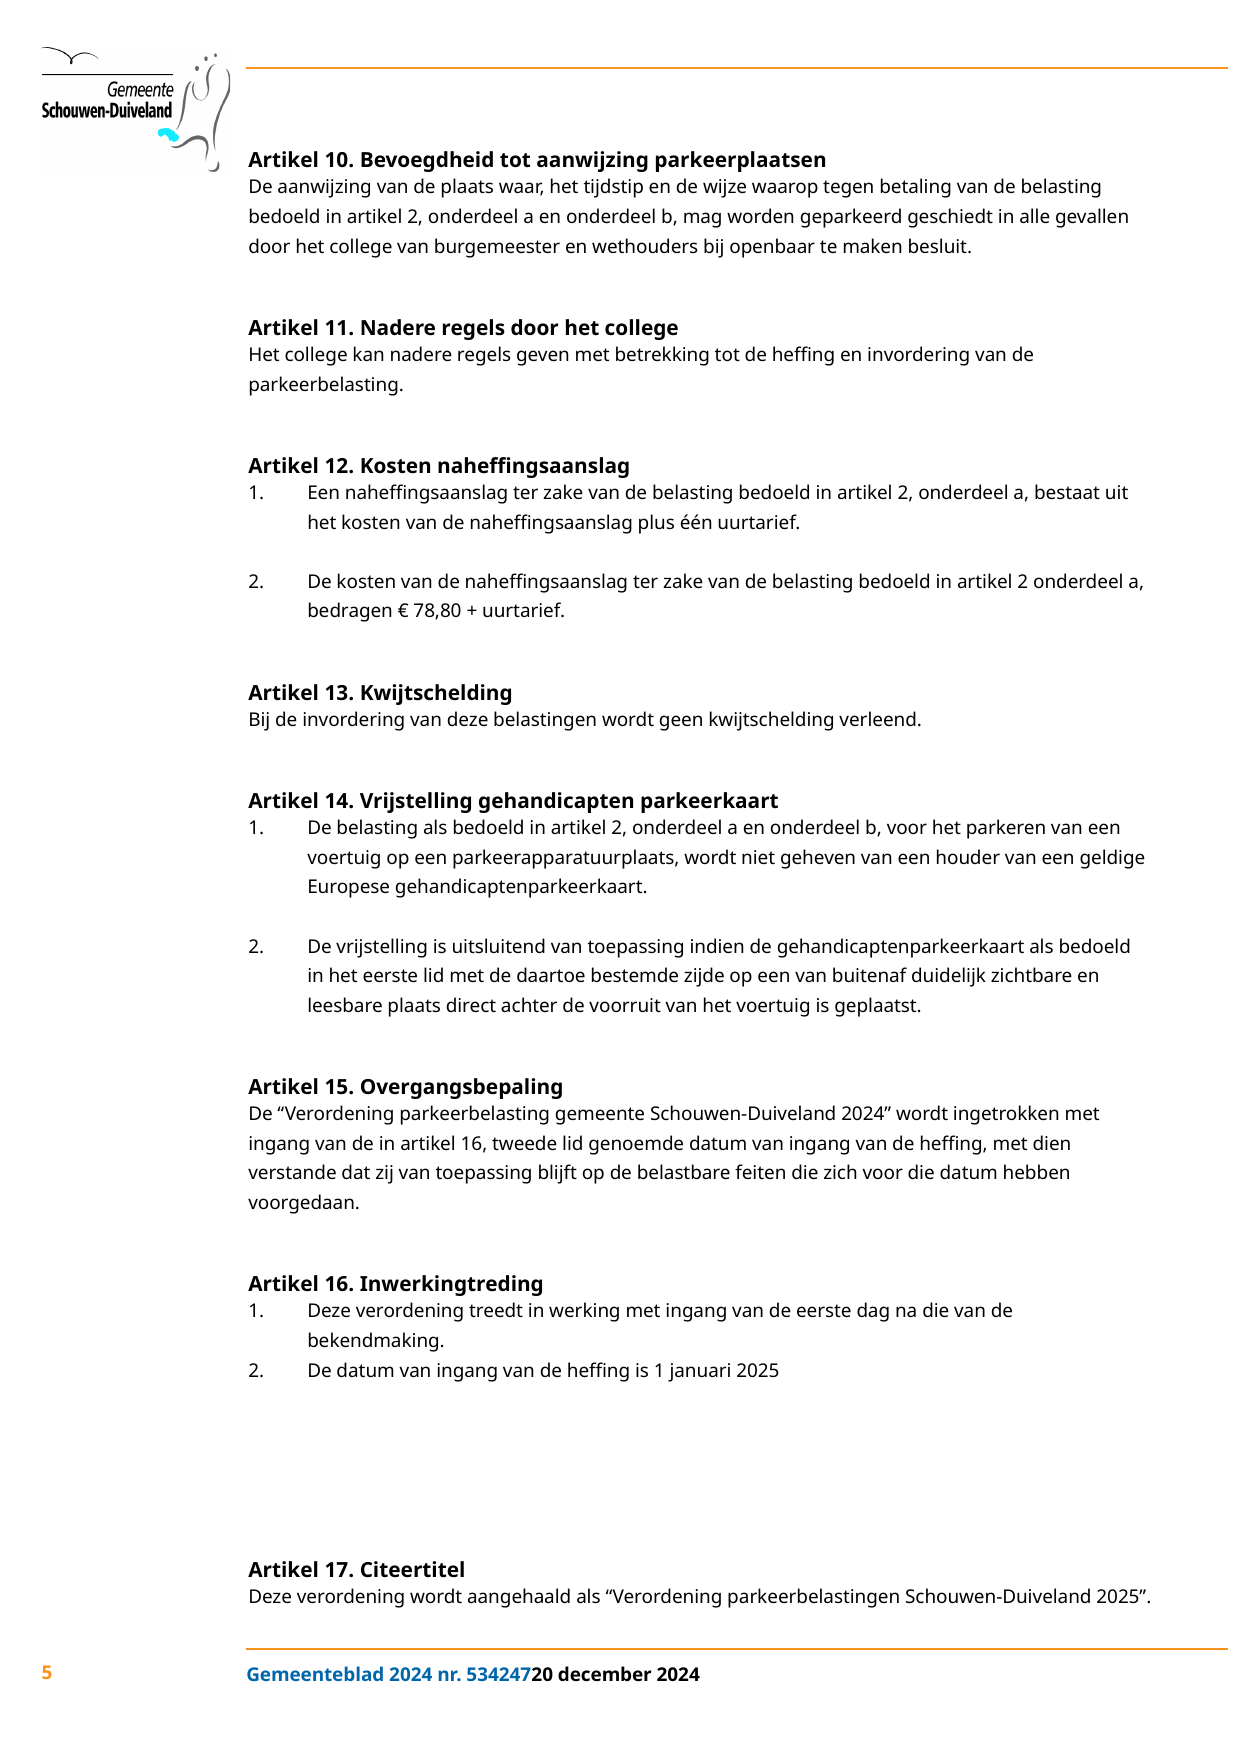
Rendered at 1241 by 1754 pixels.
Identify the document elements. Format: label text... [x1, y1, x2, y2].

list Deze verordening treedt in werking met ingang van de eerste dag na die van de bekendmaking. [248, 1298, 1152, 1353]
text Artikel 15. Overgangsbepaling [248, 1072, 1152, 1100]
text Deze verordening wordt aangehaald als “Verordening parkeerbelastingen Schouwen-Duiveland 2025”. [248, 1583, 1152, 1609]
list De vrijstelling is uitsluitend van toepassing indien de gehandicaptenparkeerkaart als bedoeld in het eerste lid met de daartoe bestemde zijde op een van buitenaf duidelijk zichtbare en leesbare plaats direct achter de voorruit van het voertuig is geplaatst. [248, 933, 1152, 1018]
picture [41, 47, 231, 172]
list Een naheffingsaanslag ter zake van de belasting bedoeld in artikel 2, onderdeel a, bestaat uit het kosten van de naheffingsaanslag plus één uurtarief. [248, 479, 1152, 534]
text Artikel 13. Kwijtschelding [248, 678, 1152, 706]
text Artikel 14. Vrijstelling gehandicapten parkeerkaart [248, 786, 1152, 814]
list De datum van ingang van de heffing is 1 januari 2025 [248, 1357, 1152, 1382]
list De kosten van de naheffingsaanslag ter zake van de belasting bedoeld in artikel 2 onderdeel a, bedragen € 78,80 + uurtarief. [248, 568, 1152, 623]
text Artikel 16. Inwerkingtreding [248, 1269, 1152, 1298]
text Het college kan nadere regels geven met betrekking tot de heffing en invordering van de parkeerbelasting. [248, 341, 1152, 397]
text Bij de invordering van deze belastingen wordt geen kwijtschelding verleend. [248, 706, 1152, 732]
text Artikel 17. Citeertitel [248, 1555, 1152, 1583]
list De belasting als bedoeld in artikel 2, onderdeel a en onderdeel b, voor het parkeren van een voertuig op een parkeerapparatuurplaats, wordt niet geheven van een houder van een geldige Europese gehandicaptenparkeerkaart. [248, 814, 1152, 899]
text De “Verordening parkeerbelasting gemeente Schouwen-Duiveland 2024” wordt ingetrokken met ingang van de in artikel 16, tweede lid genoemde datum van ingang van de heffing, met dien verstande dat zij van toepassing blijft op de belastbare feiten die zich voor die datum hebben voorgedaan. [248, 1100, 1152, 1215]
text Artikel 10. Bevoegdheid tot aanwijzing parkeerplaatsen [248, 145, 1152, 174]
text Artikel 12. Kosten naheffingsaanslag [248, 451, 1152, 479]
text De aanwijzing van de plaats waar, het tijdstip en de wijze waarop tegen betaling van de belasting bedoeld in artikel 2, onderdeel a en onderdeel b, mag worden geparkeerd geschiedt in alle gevallen door het college van burgemeester en wethouders bij openbaar te maken besluit. [248, 174, 1152, 258]
text Artikel 11. Nadere regels door het college [248, 313, 1152, 341]
